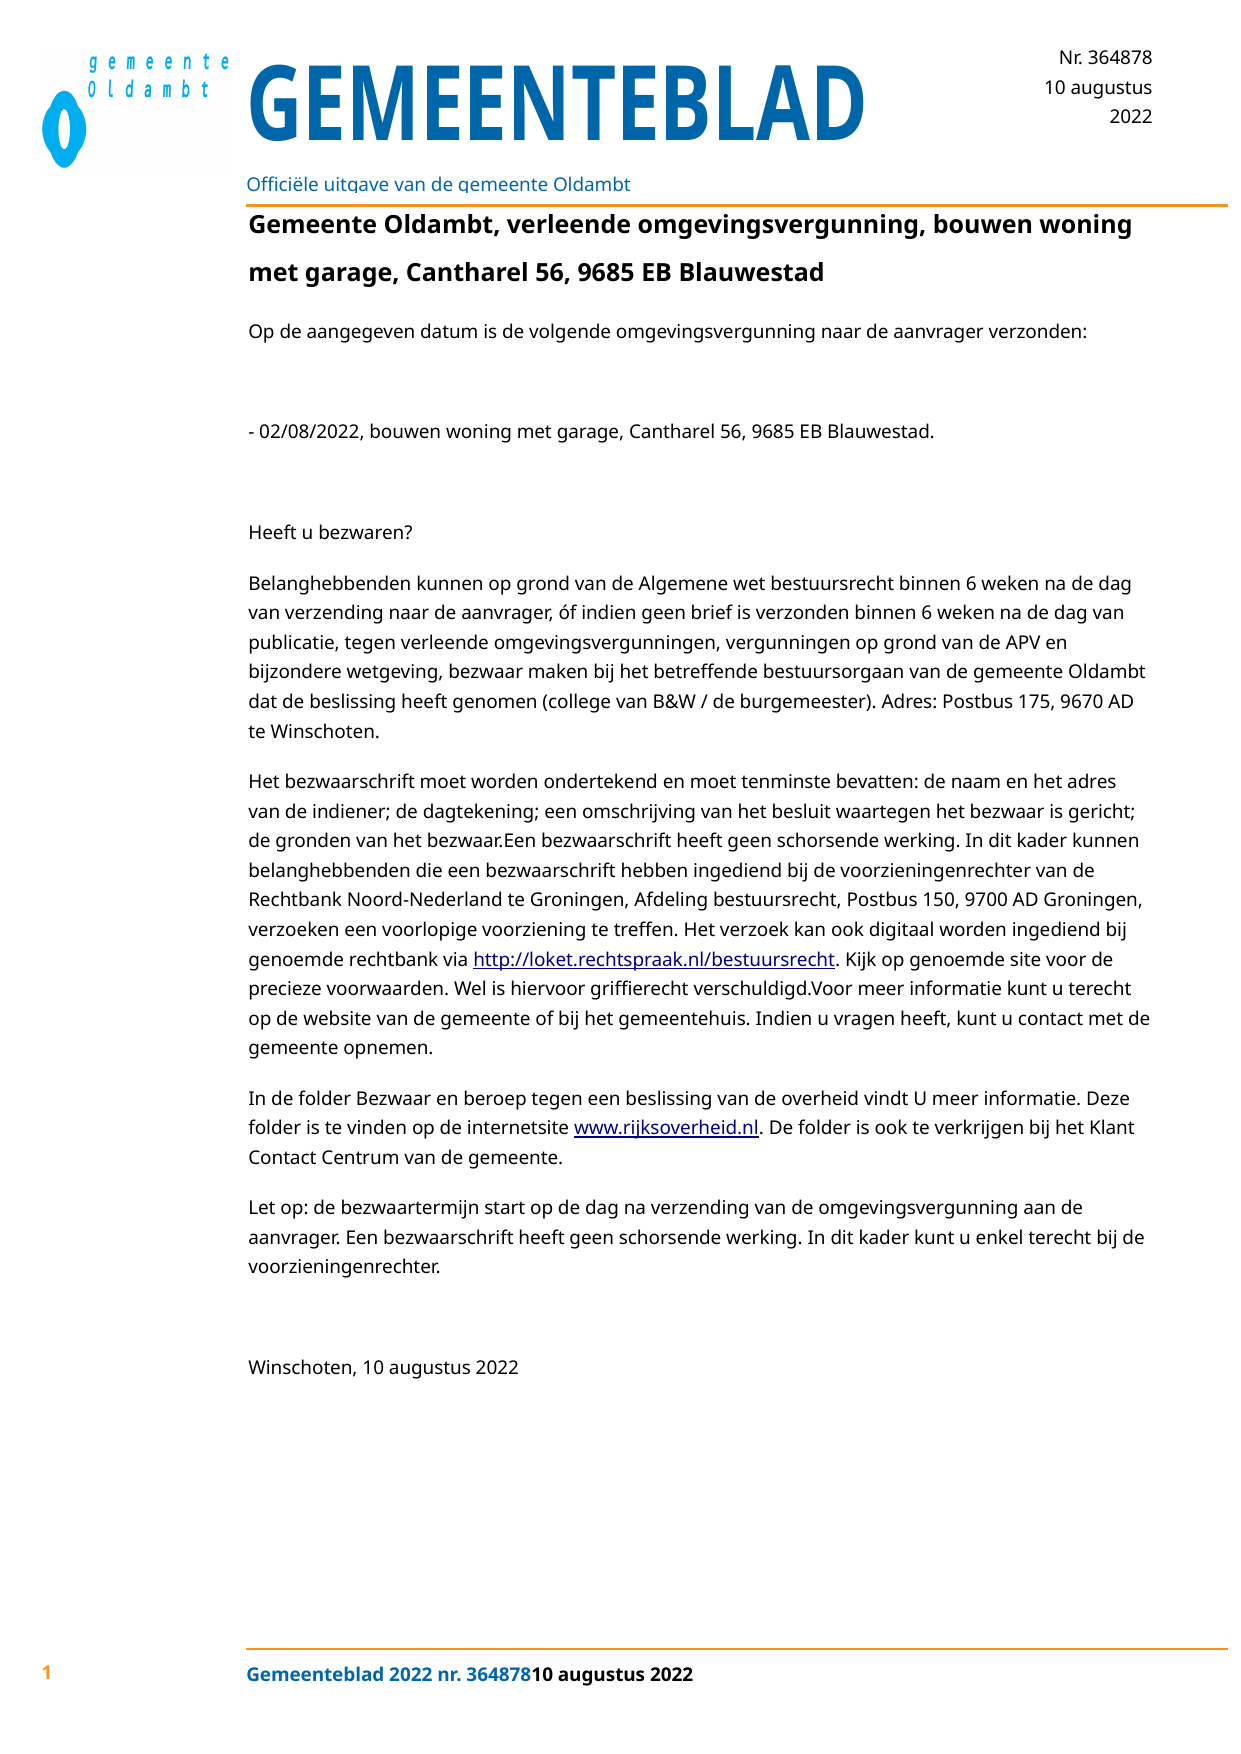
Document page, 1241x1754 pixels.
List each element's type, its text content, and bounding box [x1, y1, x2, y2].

picture [41, 47, 231, 172]
text In de folder Bezwaar en beroep tegen een beslissing van de overheid vindt U meer informatie. Deze folder is te vinden op de internetsite www.rijksoverheid.nl. De folder is ook te verkrijgen bij het Klant Contact Centrum van de gemeente. [248, 1085, 1152, 1170]
text Winschoten, 10 augustus 2022 [248, 1354, 1152, 1380]
text Gemeente Oldambt, verleende omgevingsvergunning, bouwen woning met garage, Cantharel 56, 9685 EB Blauwestad [248, 207, 1152, 288]
text Belanghebbenden kunnen op grond van de Algemene wet bestuursrecht binnen 6 weken na de dag van verzending naar de aanvrager, óf indien geen brief is verzonden binnen 6 weken na de dag van publicatie, tegen verleende omgevingsvergunningen, vergunningen op grond van de APV en bijzondere wetgeving, bezwaar maken bij het betreffende bestuursorgaan van de gemeente Oldambt dat de beslissing heeft genomen (college van B&W / de burgemeester). Adres: Postbus 175, 9670 AD te Winschoten. [248, 570, 1152, 744]
text Heeft u bezwaren? [248, 519, 1152, 545]
text - 02/08/2022, bouwen woning met garage, Cantharel 56, 9685 EB Blauwestad. [248, 419, 1152, 444]
text Let op: de bezwaartermijn start op de dag na verzending van de omgevingsvergunning aan de aanvrager. Een bezwaarschrift heeft geen schorsende werking. In dit kader kunt u enkel terecht bij de voorzieningenrechter. [248, 1194, 1152, 1279]
text Op de aangegeven datum is de volgende omgevingsvergunning naar de aanvrager verzonden: [248, 318, 1152, 344]
text Het bezwaarschrift moet worden ondertekend en moet tenminste bevatten: de naam en het adres van de indiener; de dagtekening; een omschrijving van het besluit waartegen het bezwaar is gericht; de gronden van het bezwaar.Een bezwaarschrift heeft geen schorsende werking. In dit kader kunnen belanghebbenden die een bezwaarschrift hebben ingediend bij de voorzieningenrechter van de Rechtbank Noord-Nederland te Groningen, Afdeling bestuursrecht, Postbus 150, 9700 AD Groningen, verzoeken een voorlopige voorziening te treffen. Het verzoek kan ook digitaal worden ingediend bij genoemde rechtbank via http://loket.rechtspraak.nl/bestuursrecht. Kijk op genoemde site voor de precieze voorwaarden. Wel is hiervoor griffierecht verschuldigd.Voor meer informatie kunt u terecht op de website van de gemeente of bij het gemeentehuis. Indien u vragen heeft, kunt u contact met de gemeente opnemen. [248, 768, 1152, 1060]
